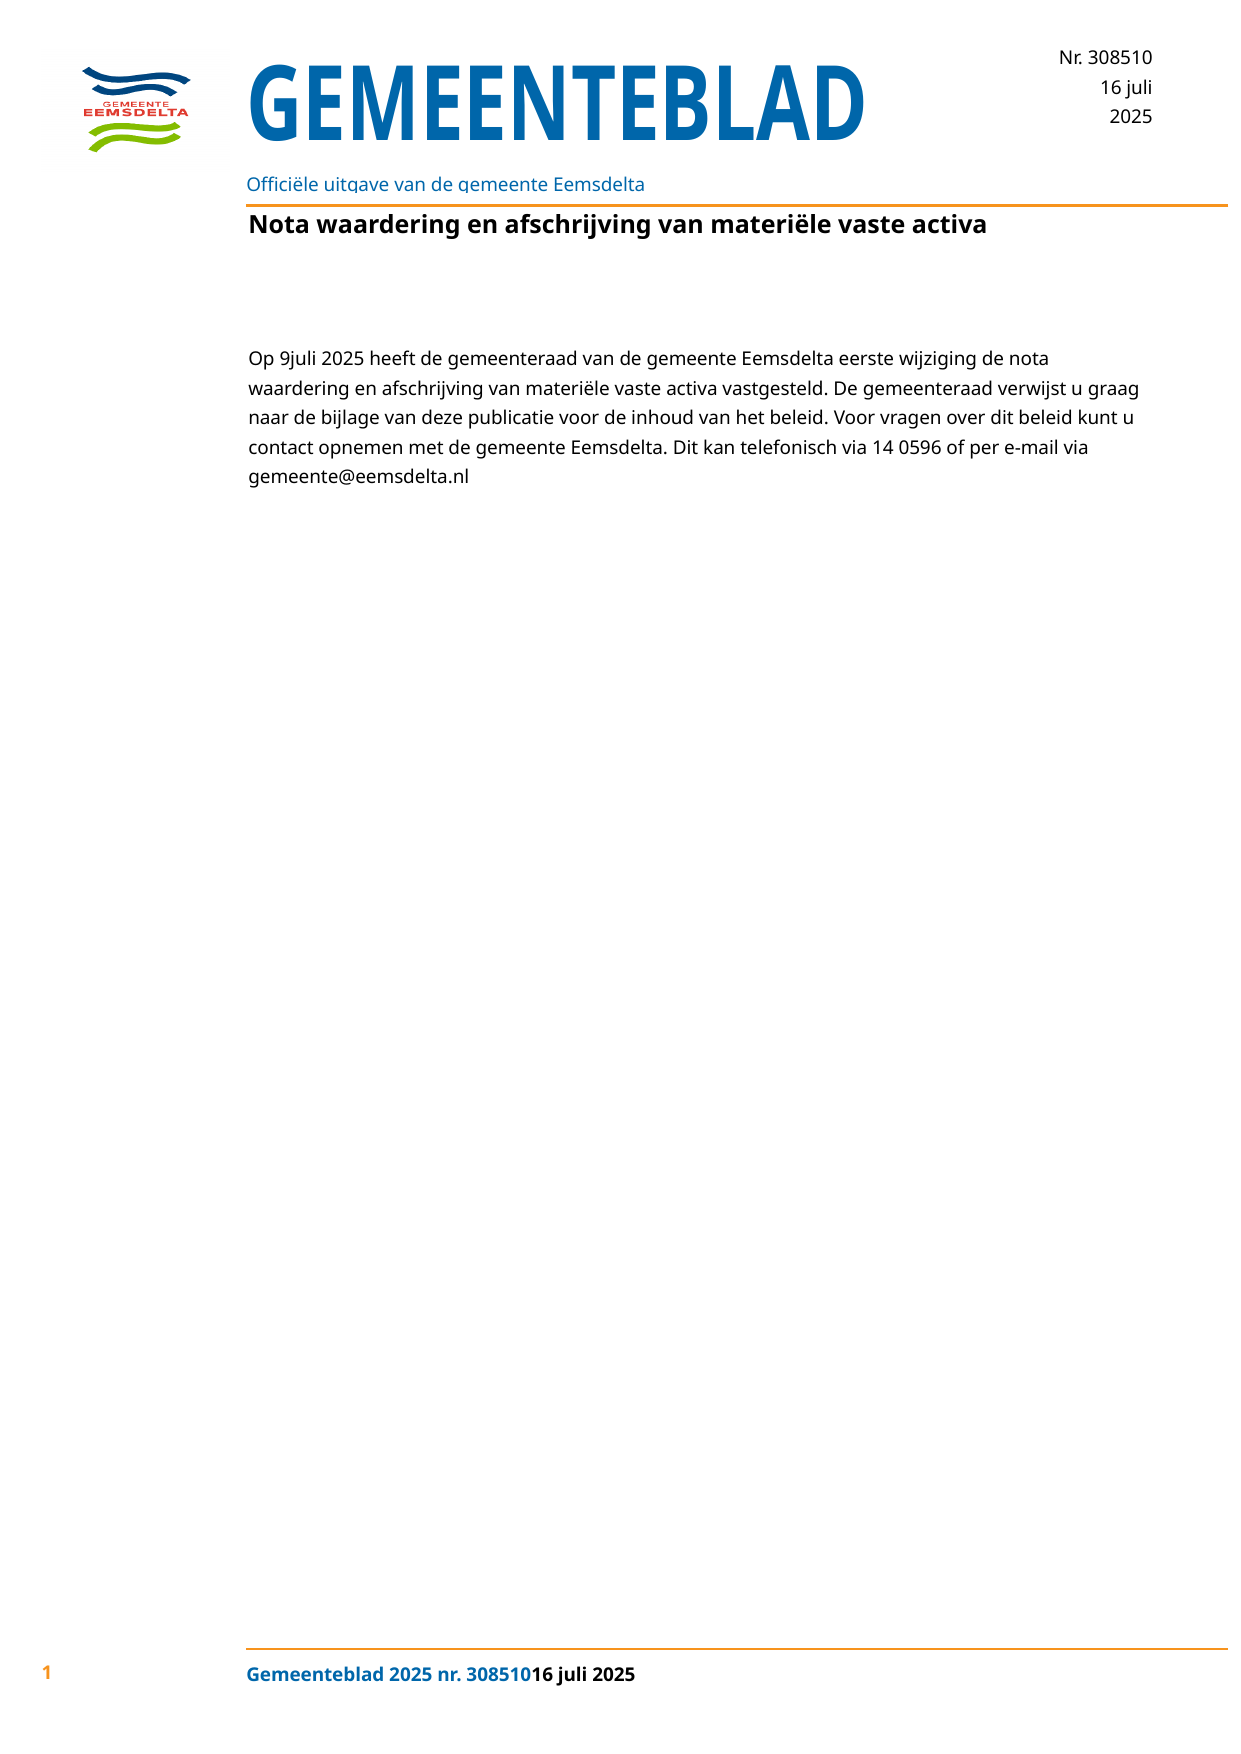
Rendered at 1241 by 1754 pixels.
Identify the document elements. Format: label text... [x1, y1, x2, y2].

text Nota waardering en afschrijving van materiële vaste activa [248, 207, 1152, 241]
text Op 9juli 2025 heeft de gemeenteraad van de gemeente Eemsdelta eerste wijziging de nota waardering en afschrijving van materiële vaste activa vastgesteld. De gemeenteraad verwijst u graag naar de bijlage van deze publicatie voor de inhoud van het beleid. Voor vragen over dit beleid kunt u contact opnemen met de gemeente Eemsdelta. Dit kan telefonisch via 14 0596 of per e-mail via gemeente@eemsdelta.nl [248, 345, 1152, 489]
picture [41, 47, 231, 172]
